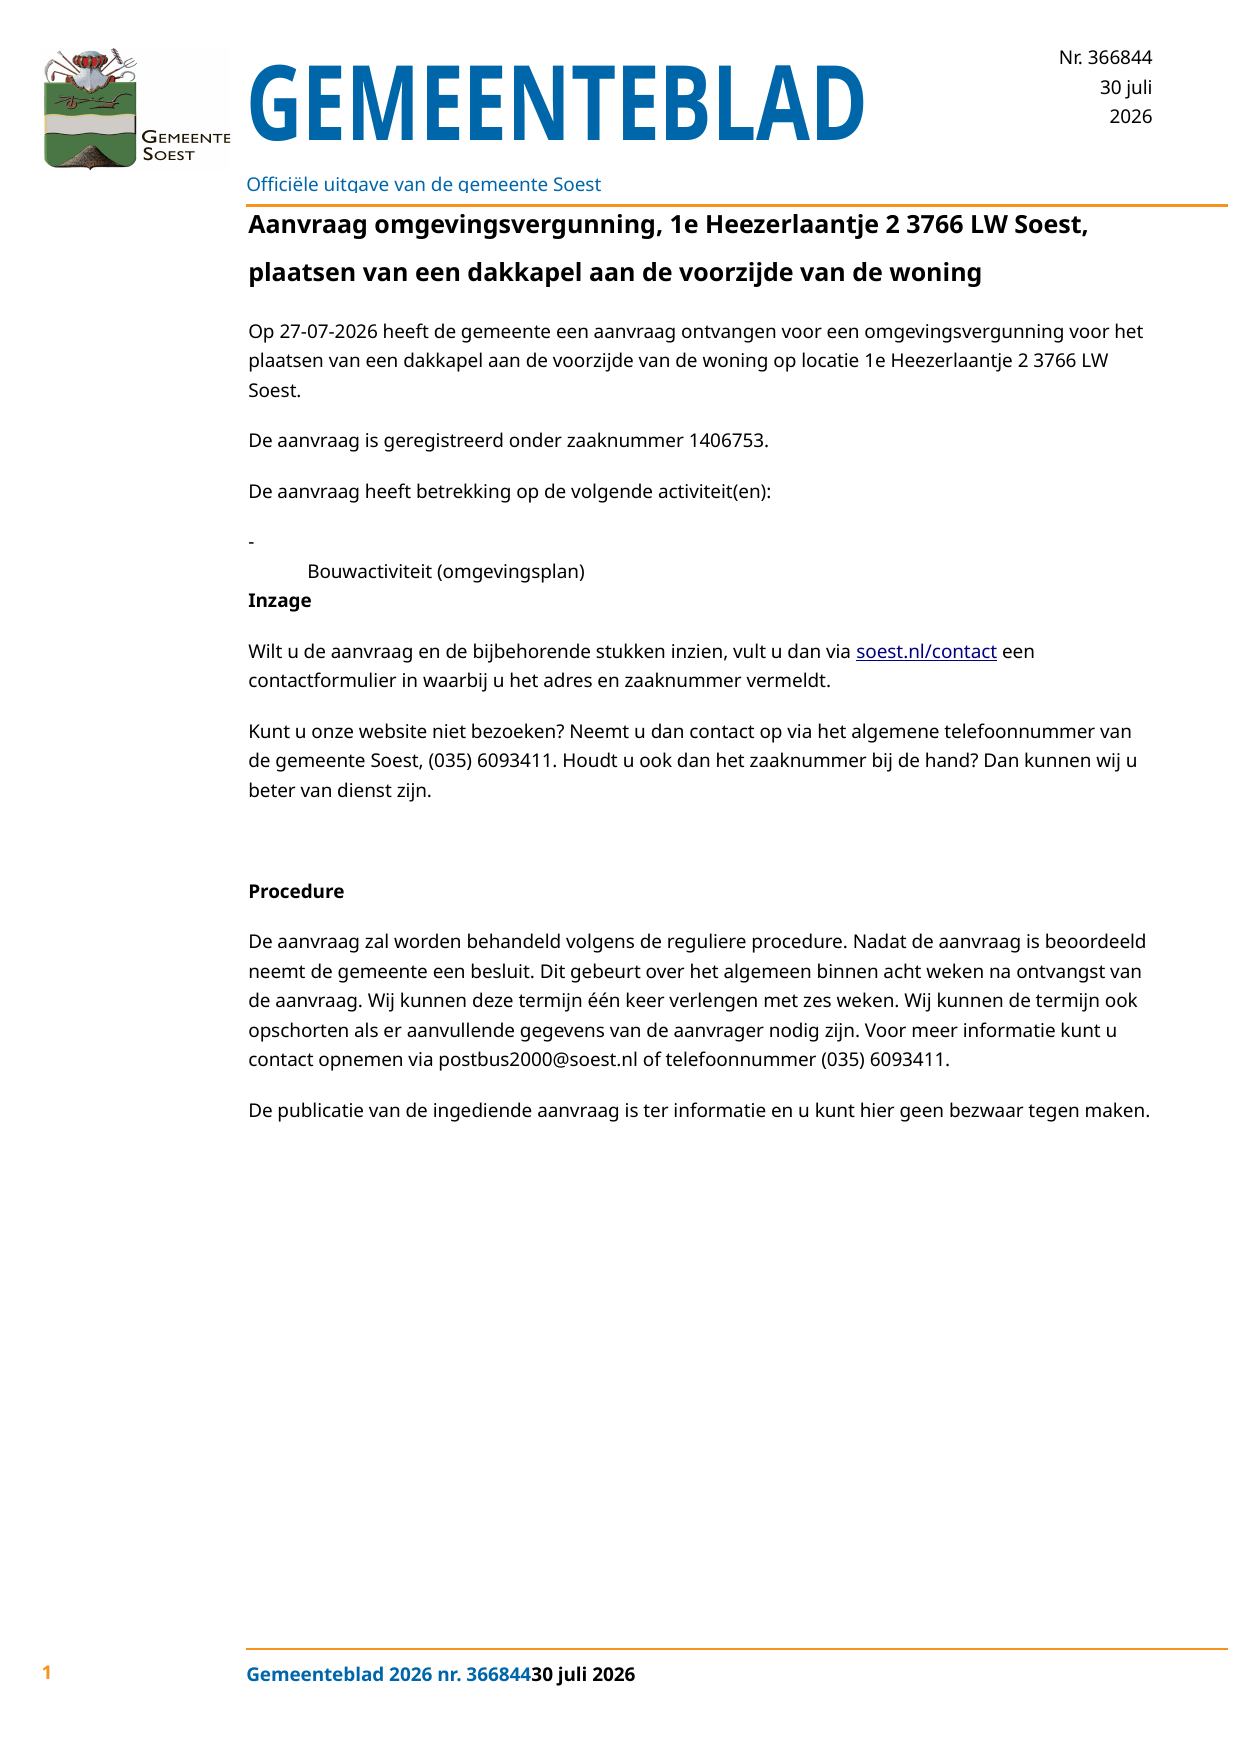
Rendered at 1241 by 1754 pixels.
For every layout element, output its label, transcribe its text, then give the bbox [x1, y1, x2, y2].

text Wilt u de aanvraag en de bijbehorende stukken inzien, vult u dan via soest.nl/contact een contactformulier in waarbij u het adres en zaaknummer vermeldt. [248, 638, 1152, 693]
text Procedure [248, 878, 1152, 904]
text De publicatie van de ingediende aanvraag is ter informatie en u kunt hier geen bezwaar tegen maken. [248, 1097, 1152, 1123]
text Op 27-07-2026 heeft de gemeente een aanvraag ontvangen voor een omgevingsvergunning voor het plaatsen van een dakkapel aan de voorzijde van de woning op locatie 1e Heezerlaantje 2 3766 LW Soest. [248, 318, 1152, 403]
text Inzage [248, 587, 1152, 613]
text Kunt u onze website niet bezoeken? Neemt u dan contact op via het algemene telefoonnummer van de gemeente Soest, (035) 6093411. Houdt u ook dan het zaaknummer bij de hand? Dan kunnen wij u beter van dienst zijn. [248, 718, 1152, 803]
text De aanvraag is geregistreerd onder zaaknummer 1406753. [248, 427, 1152, 453]
text De aanvraag heeft betrekking op de volgende activiteit(en): [248, 478, 1152, 504]
text Aanvraag omgevingsvergunning, 1e Heezerlaantje 2 3766 LW Soest, plaatsen van een dakkapel aan de voorzijde van de woning [248, 207, 1152, 288]
picture [41, 47, 231, 172]
list Bouwactiviteit (omgevingsplan) [248, 558, 1152, 584]
text De aanvraag zal worden behandeld volgens de reguliere procedure. Nadat de aanvraag is beoordeeld neemt de gemeente een besluit. Dit gebeurt over het algemeen binnen acht weken na ontvangst van de aanvraag. Wij kunnen deze termijn één keer verlengen met zes weken. Wij kunnen de termijn ook opschorten als er aanvullende gegevens van de aanvrager nodig zijn. Voor meer informatie kunt u contact opnemen via postbus2000@soest.nl of telefoonnummer (035) 6093411. [248, 928, 1152, 1072]
